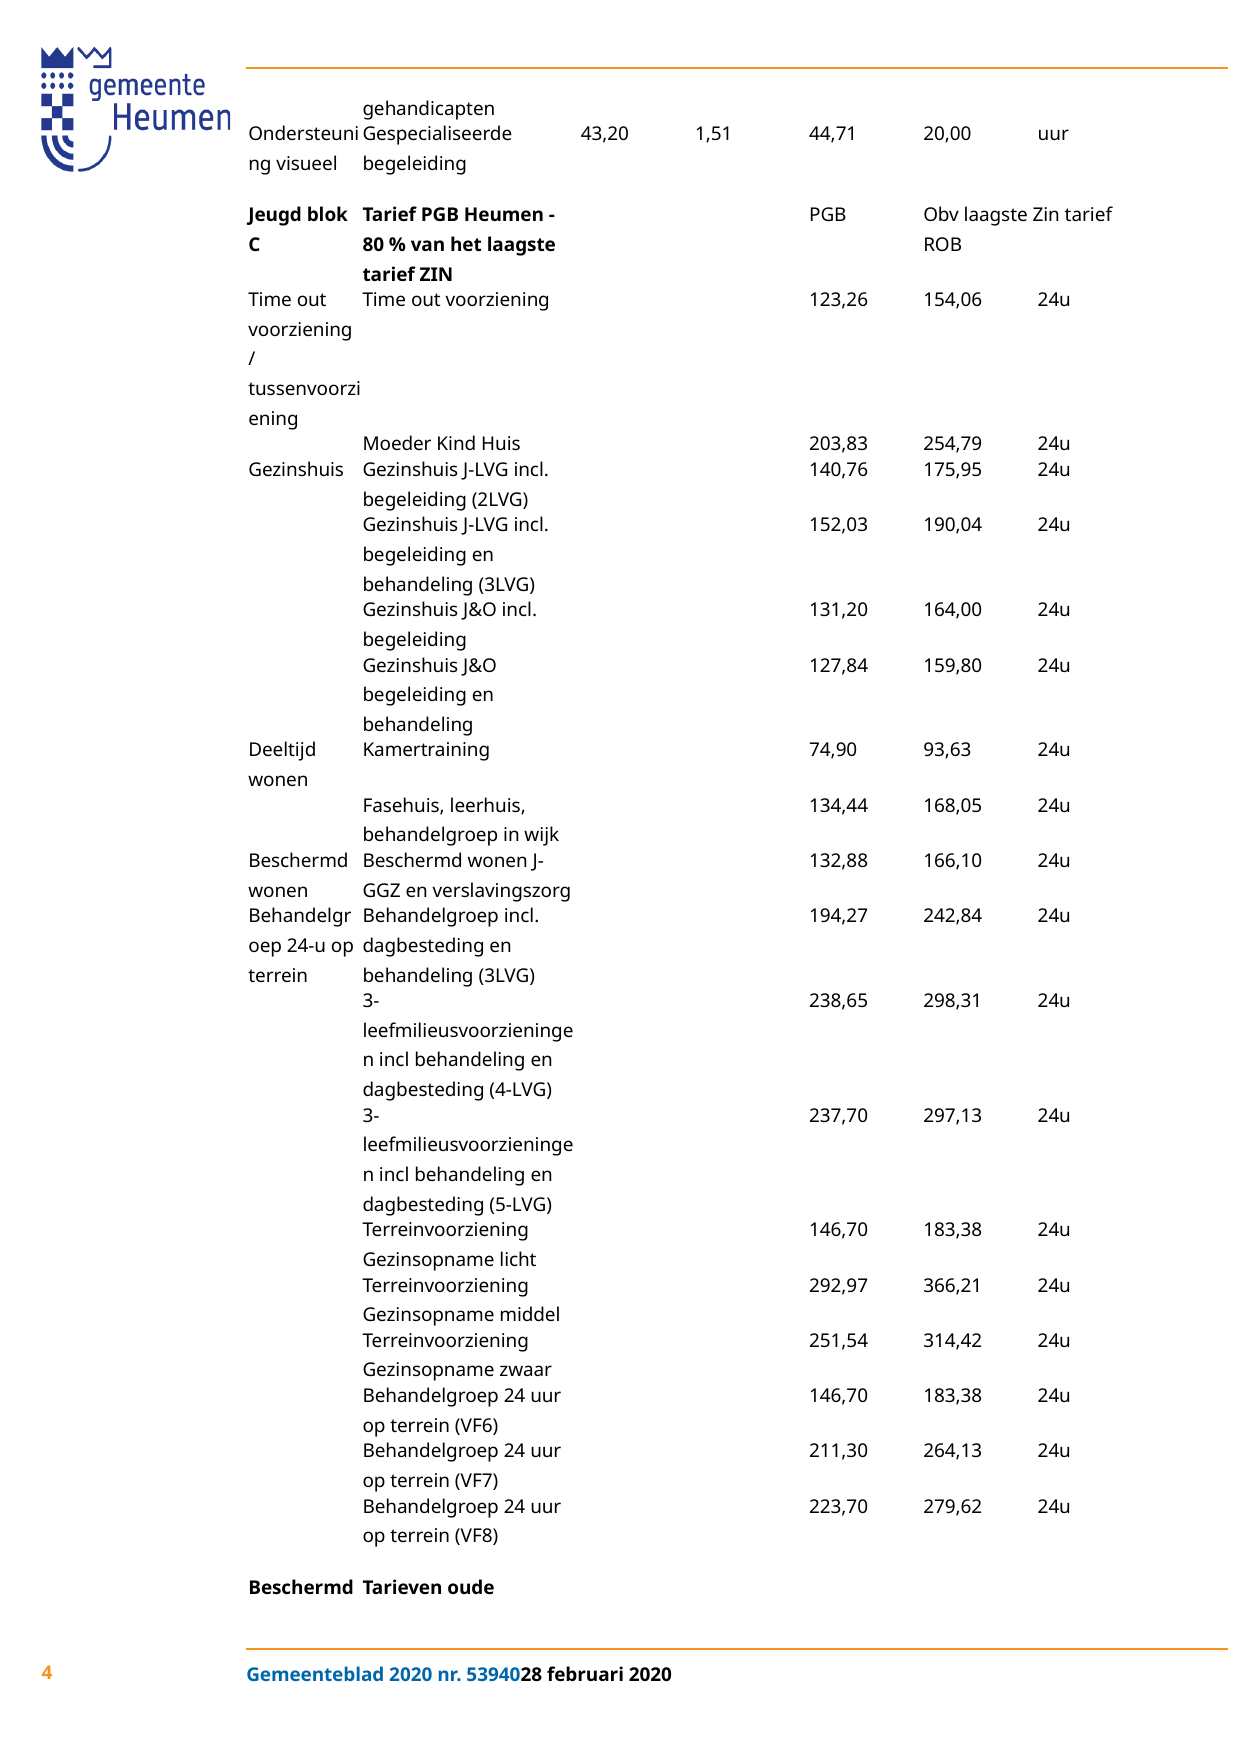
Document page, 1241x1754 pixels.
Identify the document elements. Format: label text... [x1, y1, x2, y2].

table_cell Jeugd blok C [248, 202, 362, 286]
table_cell Behandelgroep 24-u op terrein [248, 903, 362, 987]
table_cell 24u [1038, 286, 1152, 431]
table_cell 203,83 [809, 431, 923, 456]
table_cell [581, 1102, 695, 1216]
table_cell [248, 1548, 362, 1574]
table_cell Gezinshuis J-LVG incl. begeleiding (2LVG) [362, 456, 581, 512]
table_cell [1038, 1574, 1152, 1600]
table_cell Behandelgroep 24 uur op terrein (VF6) [362, 1383, 581, 1438]
table_cell [695, 202, 809, 286]
table_cell 24u [1038, 456, 1152, 512]
table_cell 24u [1038, 988, 1152, 1102]
table_cell 154,06 [923, 286, 1037, 431]
table_cell 3-leefmilieusvoorzieningen incl behandeling en dagbesteding (4-LVG) [362, 988, 581, 1102]
table_cell [362, 1548, 581, 1574]
table_cell 24u [1038, 1102, 1152, 1216]
table_cell Behandelgroep 24 uur op terrein (VF8) [362, 1493, 581, 1548]
table_cell 24u [1038, 1383, 1152, 1438]
table_cell 93,63 [923, 737, 1037, 792]
table_cell 238,65 [809, 988, 923, 1102]
table_cell [695, 1272, 809, 1327]
table_cell [581, 1383, 695, 1438]
table_cell 24u [1038, 1272, 1152, 1327]
table_cell [581, 202, 695, 286]
table_cell 159,80 [923, 652, 1037, 737]
table_cell 134,44 [809, 792, 923, 847]
table_cell 264,13 [923, 1438, 1037, 1493]
table_cell 183,38 [923, 1383, 1037, 1438]
table_cell 24u [1038, 652, 1152, 737]
table_cell [248, 1327, 362, 1382]
table_cell [248, 1493, 362, 1548]
table_cell 24u [1038, 792, 1152, 847]
table_cell [695, 1548, 809, 1574]
table_cell [695, 1493, 809, 1548]
table_cell [581, 903, 695, 987]
table_cell Tarief PGB Heumen - 80 % van het laagste tarief ZIN [362, 202, 581, 286]
table_cell 24u [1038, 1493, 1152, 1548]
table_cell [695, 512, 809, 596]
table_cell [695, 1438, 809, 1493]
table_cell 74,90 [809, 737, 923, 792]
table_cell Gezinshuis [248, 456, 362, 512]
table_cell 254,79 [923, 431, 1037, 456]
table_cell 20,00 [923, 121, 1037, 176]
table_cell [809, 176, 923, 202]
table_cell [248, 792, 362, 847]
table_cell Time out voorziening [362, 286, 581, 431]
table_cell [581, 737, 695, 792]
table_cell [248, 95, 362, 121]
table_cell 190,04 [923, 512, 1037, 596]
table_cell [248, 1216, 362, 1272]
table_cell [695, 652, 809, 737]
table_cell 251,54 [809, 1327, 923, 1382]
table_cell [695, 1383, 809, 1438]
table_cell [581, 1272, 695, 1327]
table_cell Deeltijd wonen [248, 737, 362, 792]
table_cell 314,42 [923, 1327, 1037, 1382]
table_cell [581, 1438, 695, 1493]
table_cell [581, 1493, 695, 1548]
table_cell uur [1038, 121, 1152, 176]
table_cell 24u [1038, 596, 1152, 652]
table_cell 24u [1038, 903, 1152, 987]
table_cell Gezinshuis J&O begeleiding en behandeling [362, 652, 581, 737]
table_cell gehandicapten [362, 95, 581, 121]
table_cell [581, 652, 695, 737]
table_cell [248, 176, 362, 202]
table_cell [923, 95, 1037, 121]
table_cell [581, 1216, 695, 1272]
table_cell 168,05 [923, 792, 1037, 847]
table_cell 152,03 [809, 512, 923, 596]
table_cell [362, 176, 581, 202]
table_cell Terreinvoorziening Gezinsopname zwaar [362, 1327, 581, 1382]
table_cell [581, 286, 695, 431]
table_cell 131,20 [809, 596, 923, 652]
table_cell Kamertraining [362, 737, 581, 792]
table_cell [695, 431, 809, 456]
picture [41, 47, 231, 172]
table_cell 24u [1038, 512, 1152, 596]
table_cell [695, 847, 809, 903]
table_cell [581, 792, 695, 847]
table_cell [695, 1574, 809, 1600]
table_cell 146,70 [809, 1383, 923, 1438]
table_cell [923, 176, 1037, 202]
table_cell 140,76 [809, 456, 923, 512]
table_cell 123,26 [809, 286, 923, 431]
table_cell 242,84 [923, 903, 1037, 987]
table_cell Obv laagste Zin tarief ROB [923, 202, 1152, 286]
table_cell 24u [1038, 1216, 1152, 1272]
table_cell [809, 95, 923, 121]
table_cell Fasehuis, leerhuis, behandelgroep in wijk [362, 792, 581, 847]
table_cell Ondersteuning visueel [248, 121, 362, 176]
table_cell [581, 95, 695, 121]
table_cell 211,30 [809, 1438, 923, 1493]
table_cell 24u [1038, 847, 1152, 903]
table_cell [695, 737, 809, 792]
table_cell 127,84 [809, 652, 923, 737]
table_cell 164,00 [923, 596, 1037, 652]
table_cell [248, 652, 362, 737]
table_cell [248, 988, 362, 1102]
table_cell 24u [1038, 1327, 1152, 1382]
table_cell [695, 1327, 809, 1382]
table_cell 223,70 [809, 1493, 923, 1548]
table_cell [923, 1548, 1037, 1574]
table_cell [695, 1216, 809, 1272]
table_cell Gespecialiseerde begeleiding [362, 121, 581, 176]
table_cell 132,88 [809, 847, 923, 903]
table_cell 24u [1038, 1438, 1152, 1493]
table_cell [695, 792, 809, 847]
table_cell Moeder Kind Huis [362, 431, 581, 456]
table_cell [695, 903, 809, 987]
table_cell Beschermd [248, 1574, 362, 1600]
table_cell 44,71 [809, 121, 923, 176]
table_cell 279,62 [923, 1493, 1037, 1548]
table_cell 24u [1038, 431, 1152, 456]
table_cell 146,70 [809, 1216, 923, 1272]
table_cell 43,20 [581, 121, 695, 176]
table_cell 24u [1038, 737, 1152, 792]
table_cell Time out voorziening / tussenvoorziening [248, 286, 362, 431]
table_cell [581, 176, 695, 202]
table_cell [695, 95, 809, 121]
table_cell [581, 596, 695, 652]
table_cell [248, 512, 362, 596]
table_cell [581, 1574, 695, 1600]
table_cell 175,95 [923, 456, 1037, 512]
table_cell Beschermd wonen [248, 847, 362, 903]
table_cell 298,31 [923, 988, 1037, 1102]
table_cell [695, 1102, 809, 1216]
table_cell 1,51 [695, 121, 809, 176]
table_cell 366,21 [923, 1272, 1037, 1327]
table_cell 194,27 [809, 903, 923, 987]
table_cell 237,70 [809, 1102, 923, 1216]
table_cell [581, 847, 695, 903]
table_cell 183,38 [923, 1216, 1037, 1272]
table_cell PGB [809, 202, 923, 286]
table_cell [248, 1438, 362, 1493]
table_cell [581, 1327, 695, 1382]
table_cell Beschermd wonen J-GGZ en verslavingszorg [362, 847, 581, 903]
table_cell 297,13 [923, 1102, 1037, 1216]
table_cell [1038, 1548, 1152, 1574]
table_cell 292,97 [809, 1272, 923, 1327]
table_cell [248, 1272, 362, 1327]
table_cell Behandelgroep 24 uur op terrein (VF7) [362, 1438, 581, 1493]
table_cell [581, 431, 695, 456]
table_cell [248, 431, 362, 456]
table_cell [1038, 176, 1152, 202]
table_cell [581, 512, 695, 596]
table_cell [695, 596, 809, 652]
table_cell [923, 1574, 1037, 1600]
table_cell Gezinshuis J&O incl. begeleiding [362, 596, 581, 652]
table_cell [248, 1383, 362, 1438]
table_cell [581, 456, 695, 512]
table_cell Gezinshuis J-LVG incl. begeleiding en behandeling (3LVG) [362, 512, 581, 596]
table_cell Tarieven oude [362, 1574, 581, 1600]
table_cell [809, 1548, 923, 1574]
table_cell 166,10 [923, 847, 1037, 903]
table_cell [695, 286, 809, 431]
table_cell 3-leefmilieusvoorzieningen incl behandeling en dagbesteding (5-LVG) [362, 1102, 581, 1216]
table_cell [581, 1548, 695, 1574]
table_cell [581, 988, 695, 1102]
table_cell Terreinvoorziening Gezinsopname middel [362, 1272, 581, 1327]
table_cell [695, 456, 809, 512]
table_cell [695, 176, 809, 202]
table_cell [695, 988, 809, 1102]
table_cell [248, 1102, 362, 1216]
table_cell Terreinvoorziening Gezinsopname licht [362, 1216, 581, 1272]
table_cell [809, 1574, 923, 1600]
table_cell [1038, 95, 1152, 121]
table_cell Behandelgroep incl. dagbesteding en behandeling (3LVG) [362, 903, 581, 987]
table_cell [248, 596, 362, 652]
